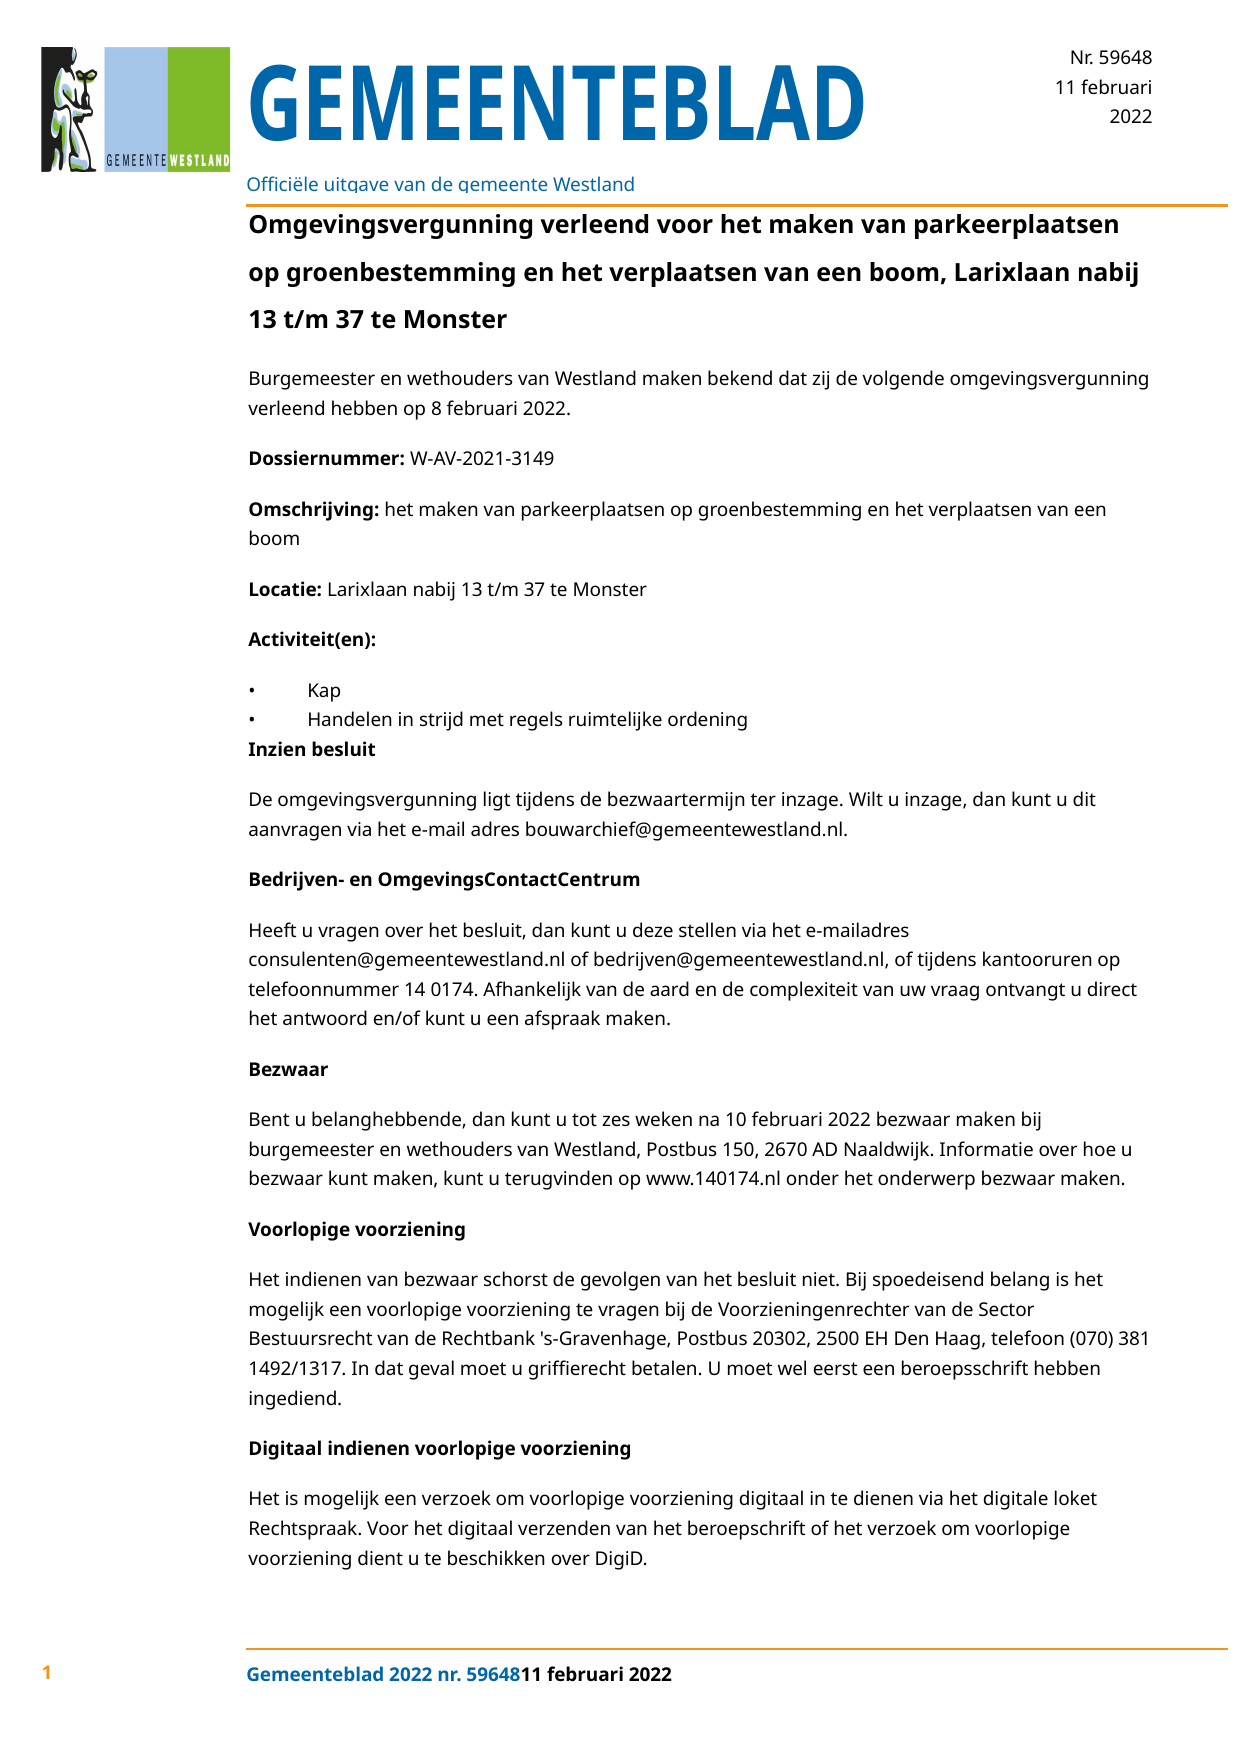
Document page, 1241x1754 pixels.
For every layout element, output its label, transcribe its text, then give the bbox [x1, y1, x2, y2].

text Heeft u vragen over het besluit, dan kunt u deze stellen via het e-mailadres consulenten@gemeentewestland.nl of bedrijven@gemeentewestland.nl, of tijdens kantooruren op telefoonnummer 14 0174. Afhankelijk van de aard en de complexiteit van uw vraag ontvangt u direct het antwoord en/of kunt u een afspraak maken. [248, 917, 1152, 1031]
list Handelen in strijd met regels ruimtelijke ordening [248, 706, 1152, 732]
text Digitaal indienen voorlopige voorziening [248, 1435, 1152, 1461]
list Kap [248, 677, 1152, 702]
text De omgevingsvergunning ligt tijdens de bezwaartermijn ter inzage. Wilt u inzage, dan kunt u dit aanvragen via het e-mail adres bouwarchief@gemeentewestland.nl. [248, 786, 1152, 842]
text Omschrijving: het maken van parkeerplaatsen op groenbestemming en het verplaatsen van een boom [248, 496, 1152, 551]
text Het is mogelijk een verzoek om voorlopige voorziening digitaal in te dienen via het digitale loket Rechtspraak. Voor het digitaal verzenden van het beroepschrift of het verzoek om voorlopige voorziening dient u te beschikken over DigiD. [248, 1486, 1152, 1570]
text Inzien besluit [248, 736, 1152, 762]
text Voorlopige voorziening [248, 1216, 1152, 1242]
text Burgemeester en wethouders van Westland maken bekend dat zij de volgende omgevingsvergunning verleend hebben op 8 februari 2022. [248, 366, 1152, 421]
picture [41, 47, 231, 172]
text Locatie: Larixlaan nabij 13 t/m 37 te Monster [248, 576, 1152, 602]
text Bent u belanghebbende, dan kunt u tot zes weken na 10 februari 2022 bezwaar maken bij burgemeester en wethouders van Westland, Postbus 150, 2670 AD Naaldwijk. Informatie over hoe u bezwaar kunt maken, kunt u terugvinden op www.140174.nl onder het onderwerp bezwaar maken. [248, 1106, 1152, 1191]
text Dossiernummer: W-AV-2021-3149 [248, 446, 1152, 471]
text Activiteit(en): [248, 626, 1152, 652]
text Bezwaar [248, 1056, 1152, 1082]
text Omgevingsvergunning verleend voor het maken van parkeerplaatsen op groenbestemming en het verplaatsen van een boom, Larixlaan nabij 13 t/m 37 te Monster [248, 207, 1152, 336]
text Het indienen van bezwaar schorst de gevolgen van het besluit niet. Bij spoedeisend belang is het mogelijk een voorlopige voorziening te vragen bij de Voorzieningenrechter van de Sector Bestuursrecht van de Rechtbank 's-Gravenhage, Postbus 20302, 2500 EH Den Haag, telefoon (070) 381 1492/1317. In dat geval moet u griffierecht betalen. U moet wel eerst een beroepsschrift hebben ingediend. [248, 1266, 1152, 1410]
text Bedrijven- en OmgevingsContactCentrum [248, 866, 1152, 892]
